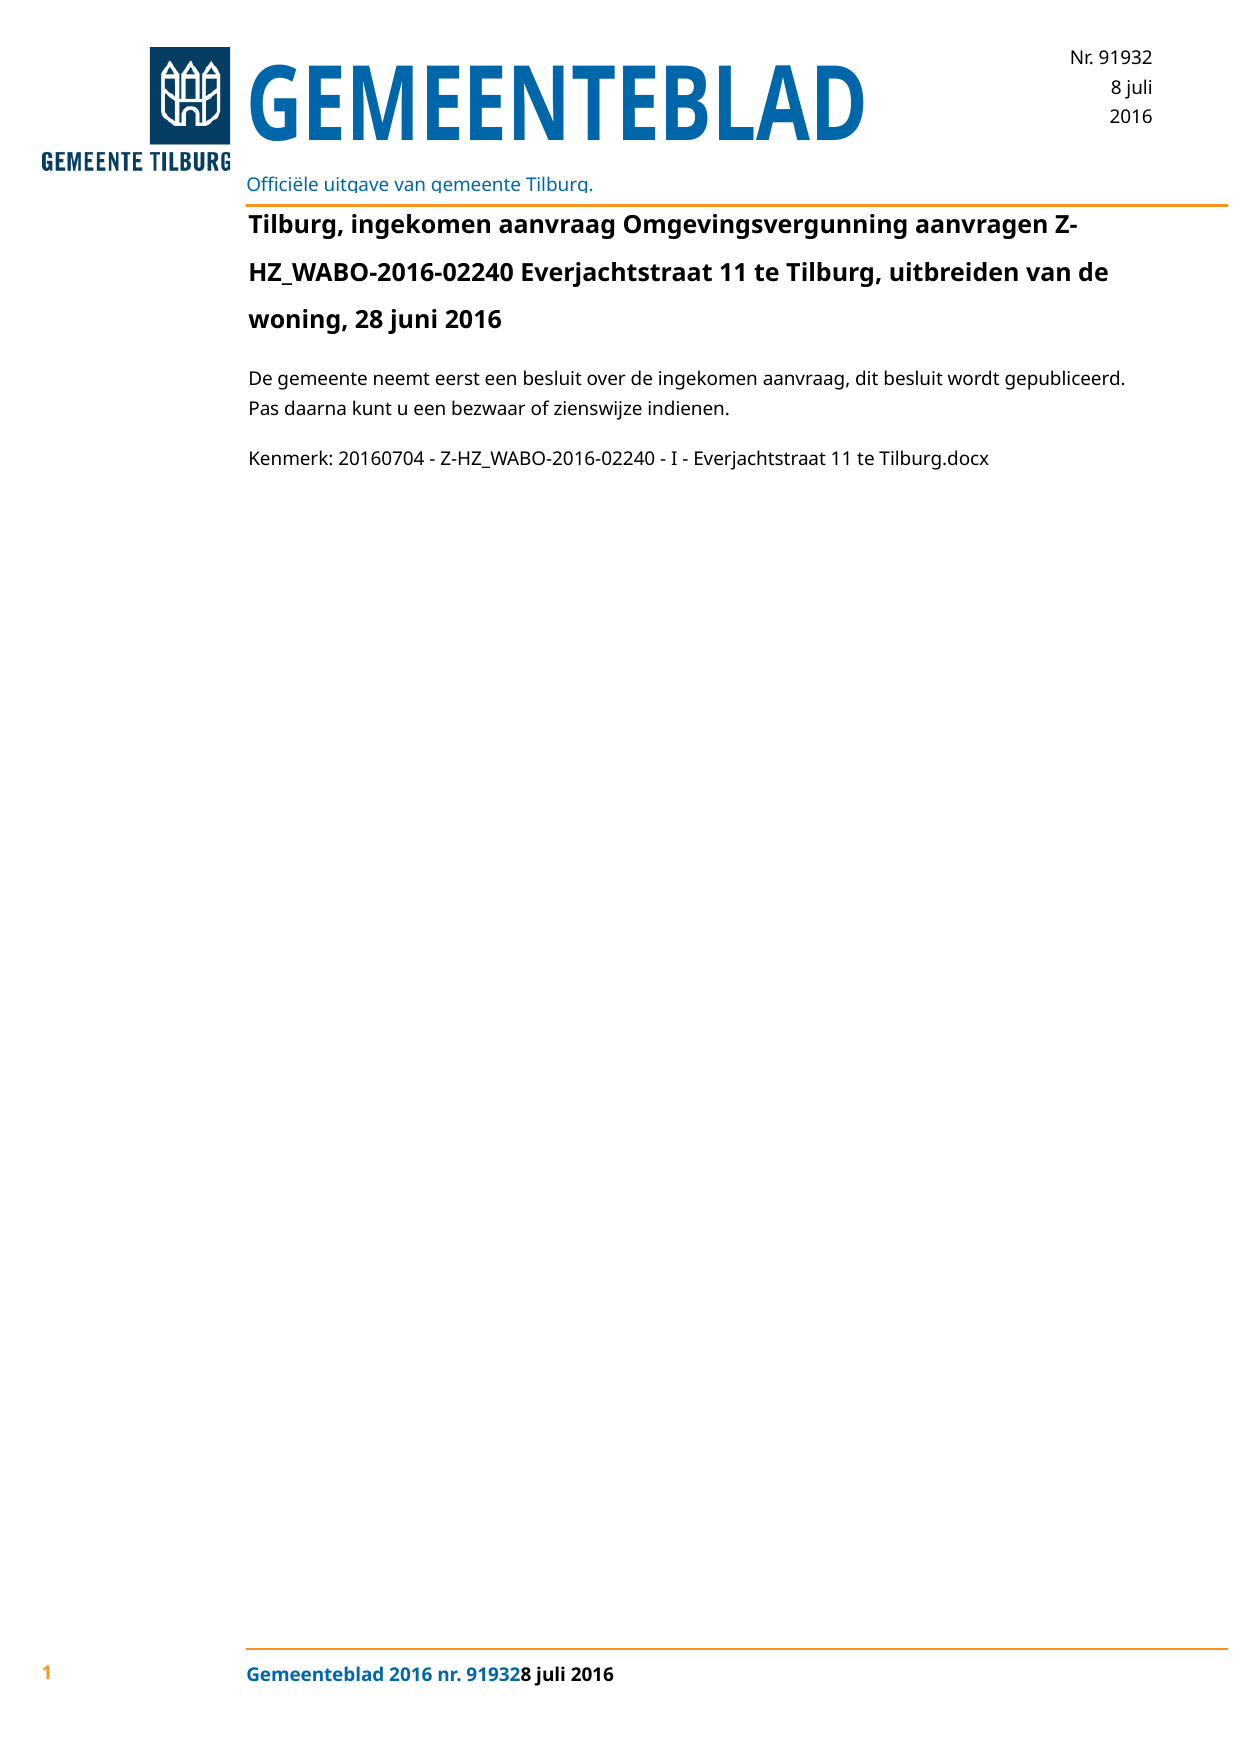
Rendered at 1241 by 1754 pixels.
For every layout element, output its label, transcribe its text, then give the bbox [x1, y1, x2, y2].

picture [41, 47, 231, 172]
text De gemeente neemt eerst een besluit over de ingekomen aanvraag, dit besluit wordt gepubliceerd. Pas daarna kunt u een bezwaar of zienswijze indienen. [248, 366, 1152, 421]
text Tilburg, ingekomen aanvraag Omgevingsvergunning aanvragen Z-HZ_WABO-2016-02240 Everjachtstraat 11 te Tilburg, uitbreiden van de woning, 28 juni 2016 [248, 207, 1152, 336]
text Kenmerk: 20160704 - Z-HZ_WABO-2016-02240 - I - Everjachtstraat 11 te Tilburg.docx [248, 446, 1152, 471]
